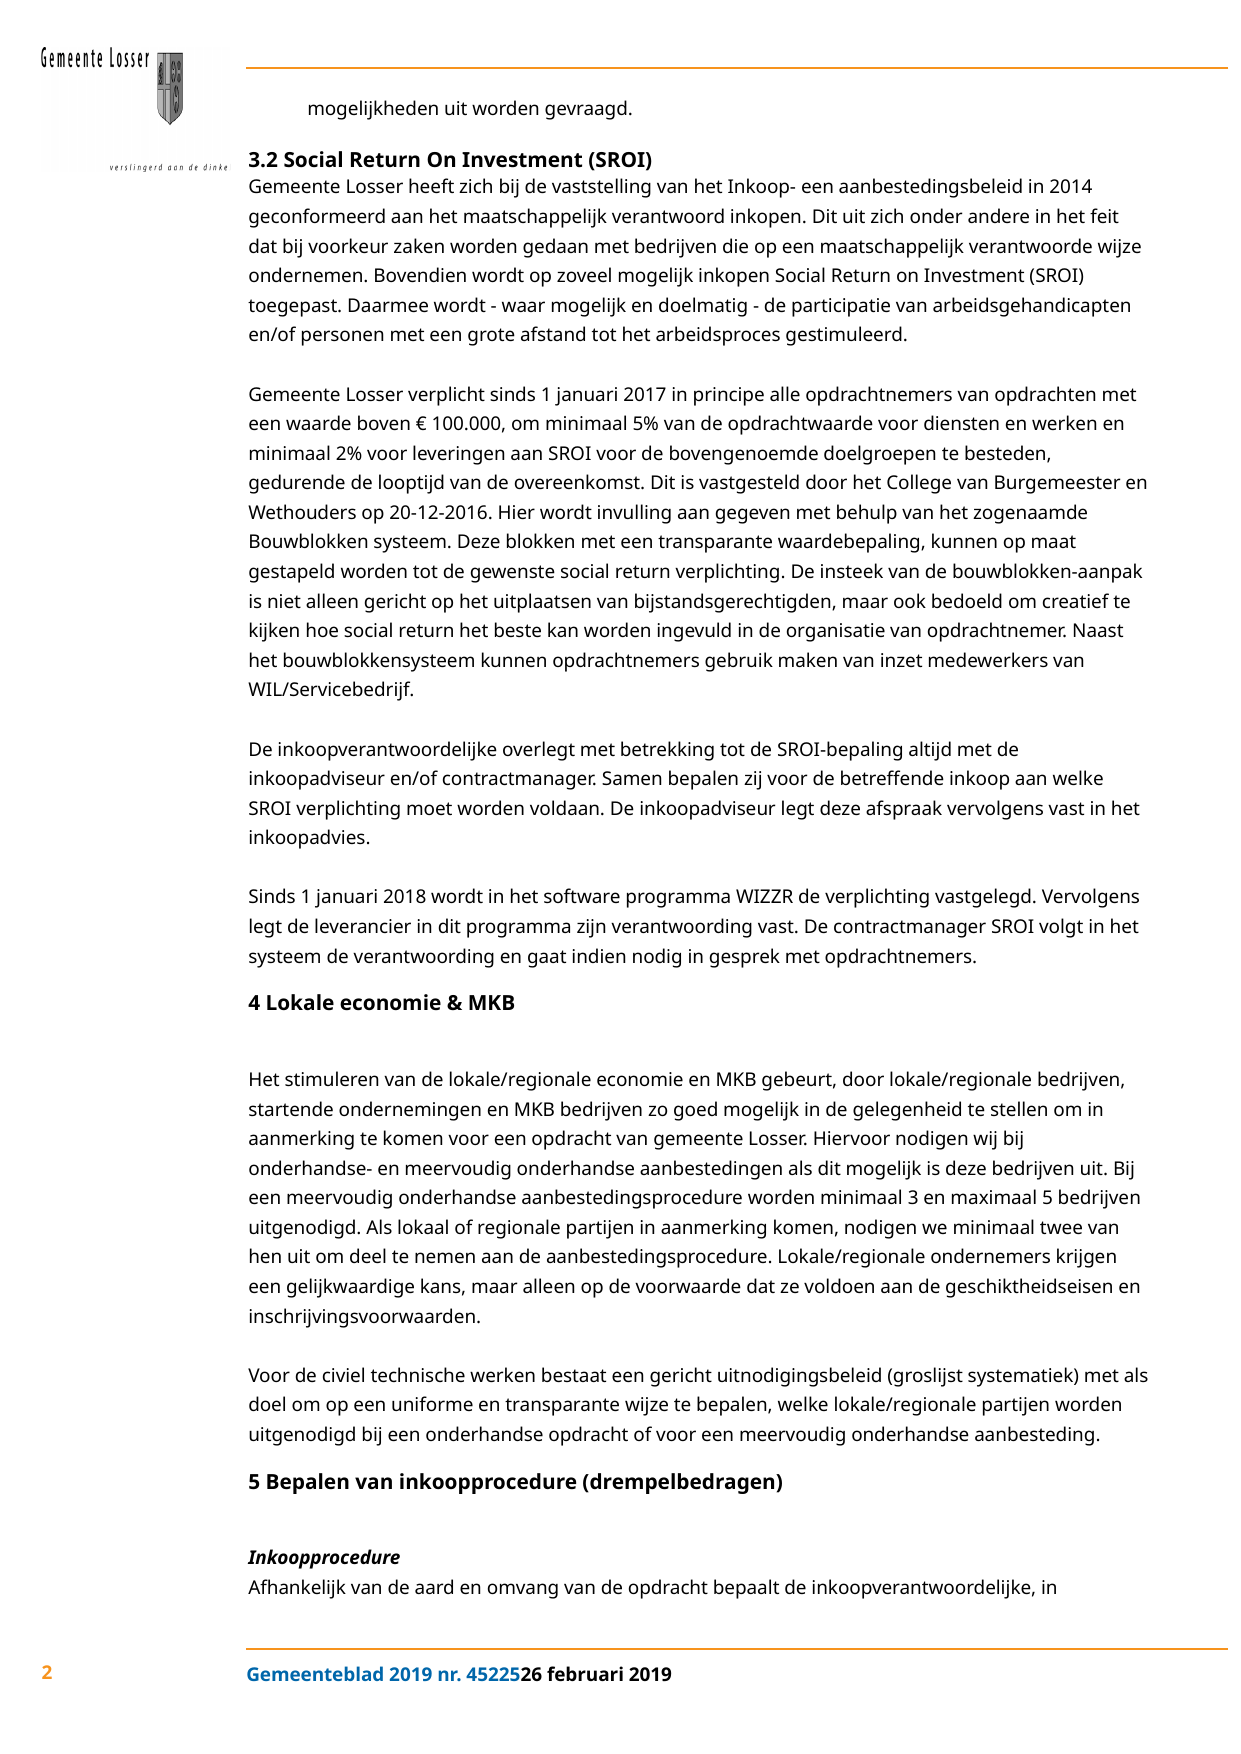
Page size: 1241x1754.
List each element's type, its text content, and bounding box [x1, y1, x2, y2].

text Het stimuleren van de lokale/regionale economie en MKB gebeurt, door lokale/regionale bedrijven, startende ondernemingen en MKB bedrijven zo goed mogelijk in de gelegenheid te stellen om in aanmerking te komen voor een opdracht van gemeente Losser. Hiervoor nodigen wij bij onderhandse- en meervoudig onderhandse aanbestedingen als dit mogelijk is deze bedrijven uit. Bij een meervoudig onderhandse aanbestedingsprocedure worden minimaal 3 en maximaal 5 bedrijven uitgenodigd. Als lokaal of regionale partijen in aanmerking komen, nodigen we minimaal twee van hen uit om deel te nemen aan de aanbestedingsprocedure. Lokale/regionale ondernemers krijgen een gelijkwaardige kans, maar alleen op de voorwaarde dat ze voldoen aan de geschiktheidseisen en inschrijvingsvoorwaarden. [248, 1066, 1152, 1328]
text De inkoopverantwoordelijke overlegt met betrekking tot de SROI-bepaling altijd met de inkoopadviseur en/of contractmanager. Samen bepalen zij voor de betreffende inkoop aan welke SROI verplichting moet worden voldaan. De inkoopadviseur legt deze afspraak vervolgens vast in het inkoopadvies. [248, 736, 1152, 850]
text Voor de civiel technische werken bestaat een gericht uitnodigingsbeleid (groslijst systematiek) met als doel om op een uniforme en transparante wijze te bepalen, welke lokale/regionale partijen worden uitgenodigd bij een onderhandse opdracht of voor een meervoudig onderhandse aanbesteding. [248, 1362, 1152, 1447]
text Gemeente Losser verplicht sinds 1 januari 2017 in principe alle opdrachtnemers van opdrachten met een waarde boven € 100.000, om minimaal 5% van de opdrachtwaarde voor diensten en werken en minimaal 2% voor leveringen aan SROI voor de bovengenoemde doelgroepen te besteden, gedurende de looptijd van de overeenkomst. Dit is vastgesteld door het College van Burgemeester en Wethouders op 20-12-2016. Hier wordt invulling aan gegeven met behulp van het zogenaamde Bouwblokken systeem. Deze blokken met een transparante waardebepaling, kunnen op maat gestapeld worden tot de gewenste social return verplichting. De insteek van de bouwblokken-aanpak is niet alleen gericht op het uitplaatsen van bijstandsgerechtigden, maar ook bedoeld om creatief te kijken hoe social return het beste kan worden ingevuld in de organisatie van opdrachtnemer. Naast het bouwblokkensysteem kunnen opdrachtnemers gebruik maken van inzet medewerkers van WIL/Servicebedrijf. [248, 381, 1152, 702]
text Inkoopprocedure [248, 1544, 1152, 1570]
text 5 Bepalen van inkoopprocedure (drempelbedragen) [248, 1467, 1152, 1495]
text 4 Lokale economie & MKB [248, 988, 1152, 1017]
text 3.2 Social Return On Investment (SROI) [248, 145, 1152, 174]
text Afhankelijk van de aard en omvang van de opdracht bepaalt de inkoopverantwoordelijke, in [248, 1574, 1152, 1600]
picture [41, 47, 231, 172]
text Gemeente Losser heeft zich bij de vaststelling van het Inkoop- een aanbestedingsbeleid in 2014 geconformeerd aan het maatschappelijk verantwoord inkopen. Dit uit zich onder andere in het feit dat bij voorkeur zaken worden gedaan met bedrijven die op een maatschappelijk verantwoorde wijze ondernemen. Bovendien wordt op zoveel mogelijk inkopen Social Return on Investment (SROI) toegepast. Daarmee wordt - waar mogelijk en doelmatig - de participatie van arbeidsgehandicapten en/of personen met een grote afstand tot het arbeidsproces gestimuleerd. [248, 174, 1152, 347]
text Sinds 1 januari 2018 wordt in het software programma WIZZR de verplichting vastgelegd. Vervolgens legt de leverancier in dit programma zijn verantwoording vast. De contractmanager SROI volgt in het systeem de verantwoording en gaat indien nodig in gesprek met opdrachtnemers. [248, 884, 1152, 968]
list mogelijkheden uit worden gevraagd. [248, 95, 1152, 121]
